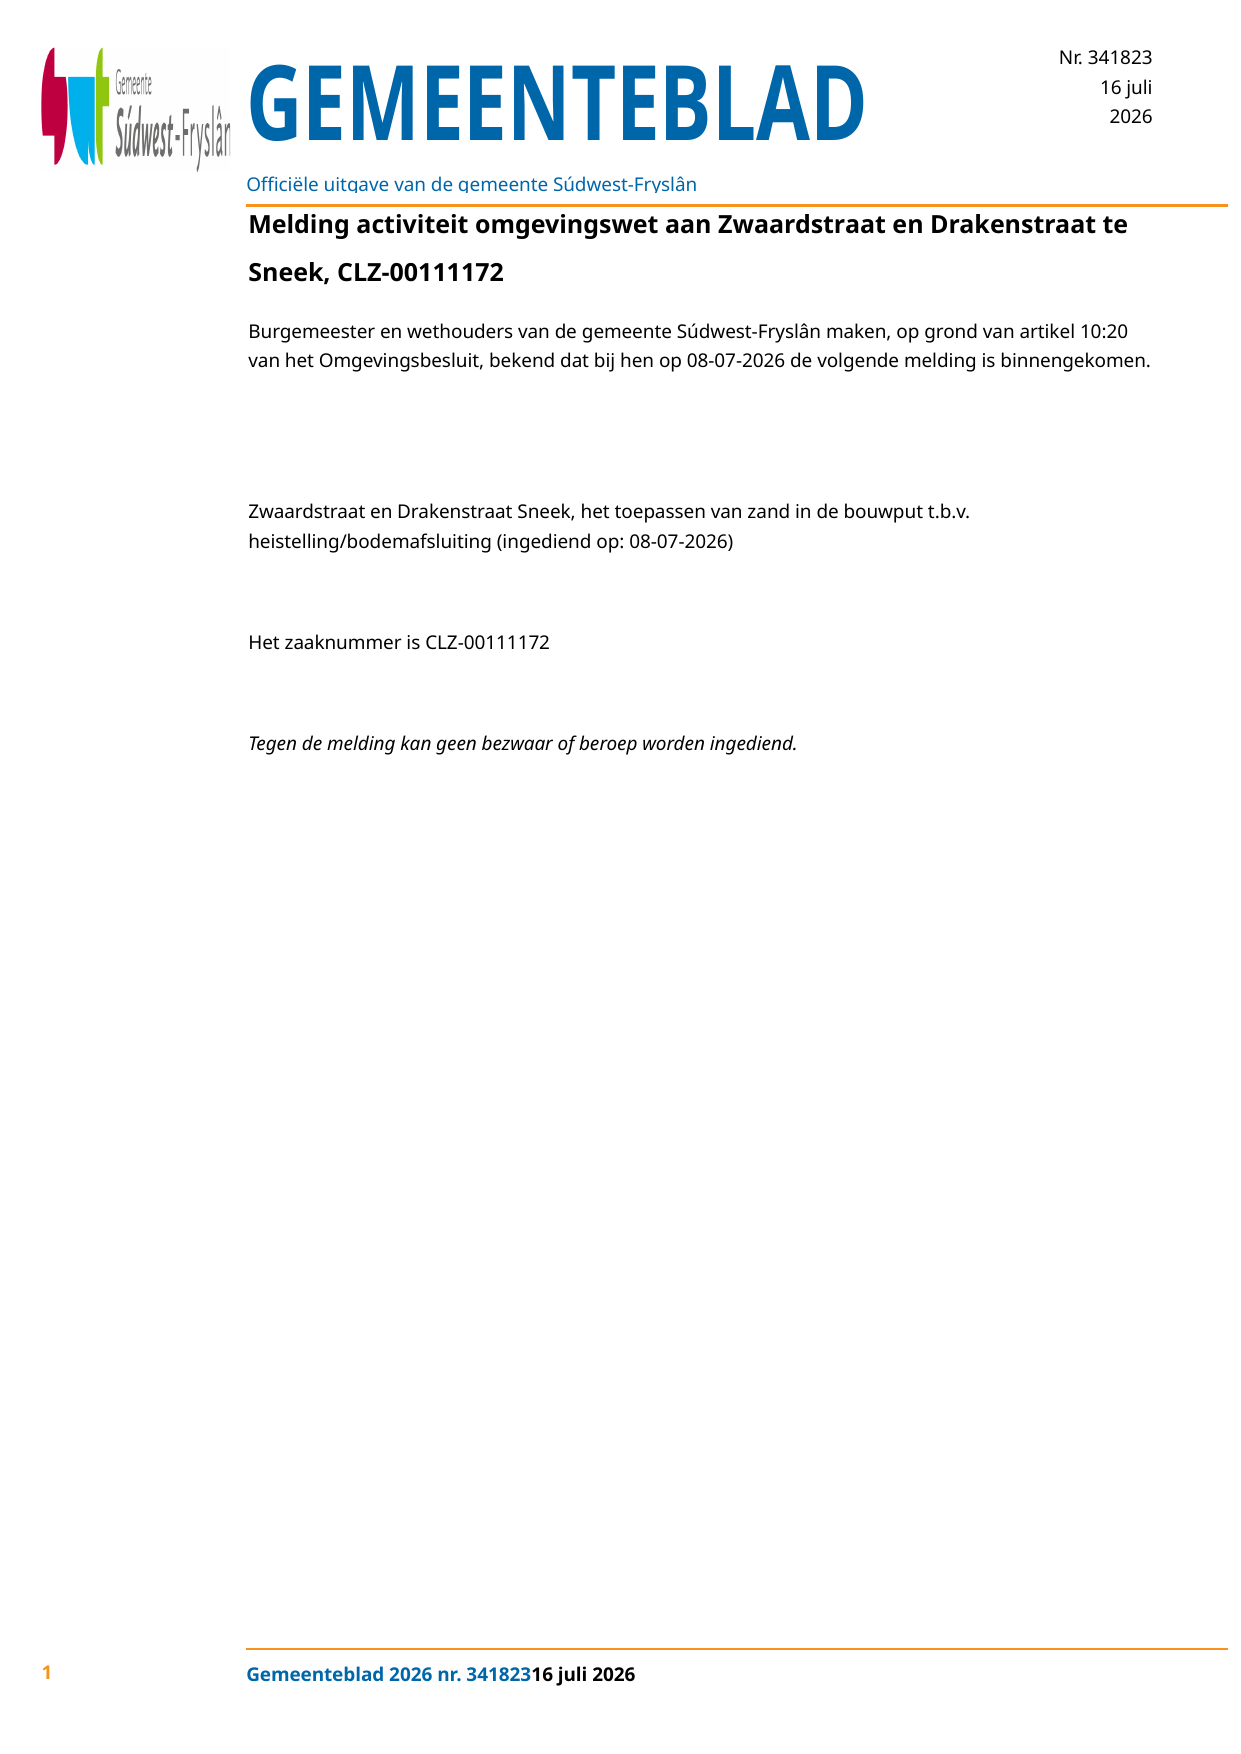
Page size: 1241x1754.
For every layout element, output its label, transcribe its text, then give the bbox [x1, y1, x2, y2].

text Tegen de melding kan geen bezwaar of beroep worden ingediend. [248, 730, 1152, 756]
text Burgemeester en wethouders van de gemeente Súdwest-Fryslân maken, op grond van artikel 10:20 van het Omgevingsbesluit, bekend dat bij hen op 08-07-2026 de volgende melding is binnengekomen. [248, 318, 1152, 373]
picture [41, 47, 231, 172]
text Melding activiteit omgevingswet aan Zwaardstraat en Drakenstraat te Sneek, CLZ-00111172 [248, 207, 1152, 288]
text Het zaaknummer is CLZ-00111172 [248, 629, 1152, 655]
text Zwaardstraat en Drakenstraat Sneek, het toepassen van zand in de bouwput t.b.v. heistelling/bodemafsluiting (ingediend op: 08-07-2026) [248, 499, 1152, 554]
